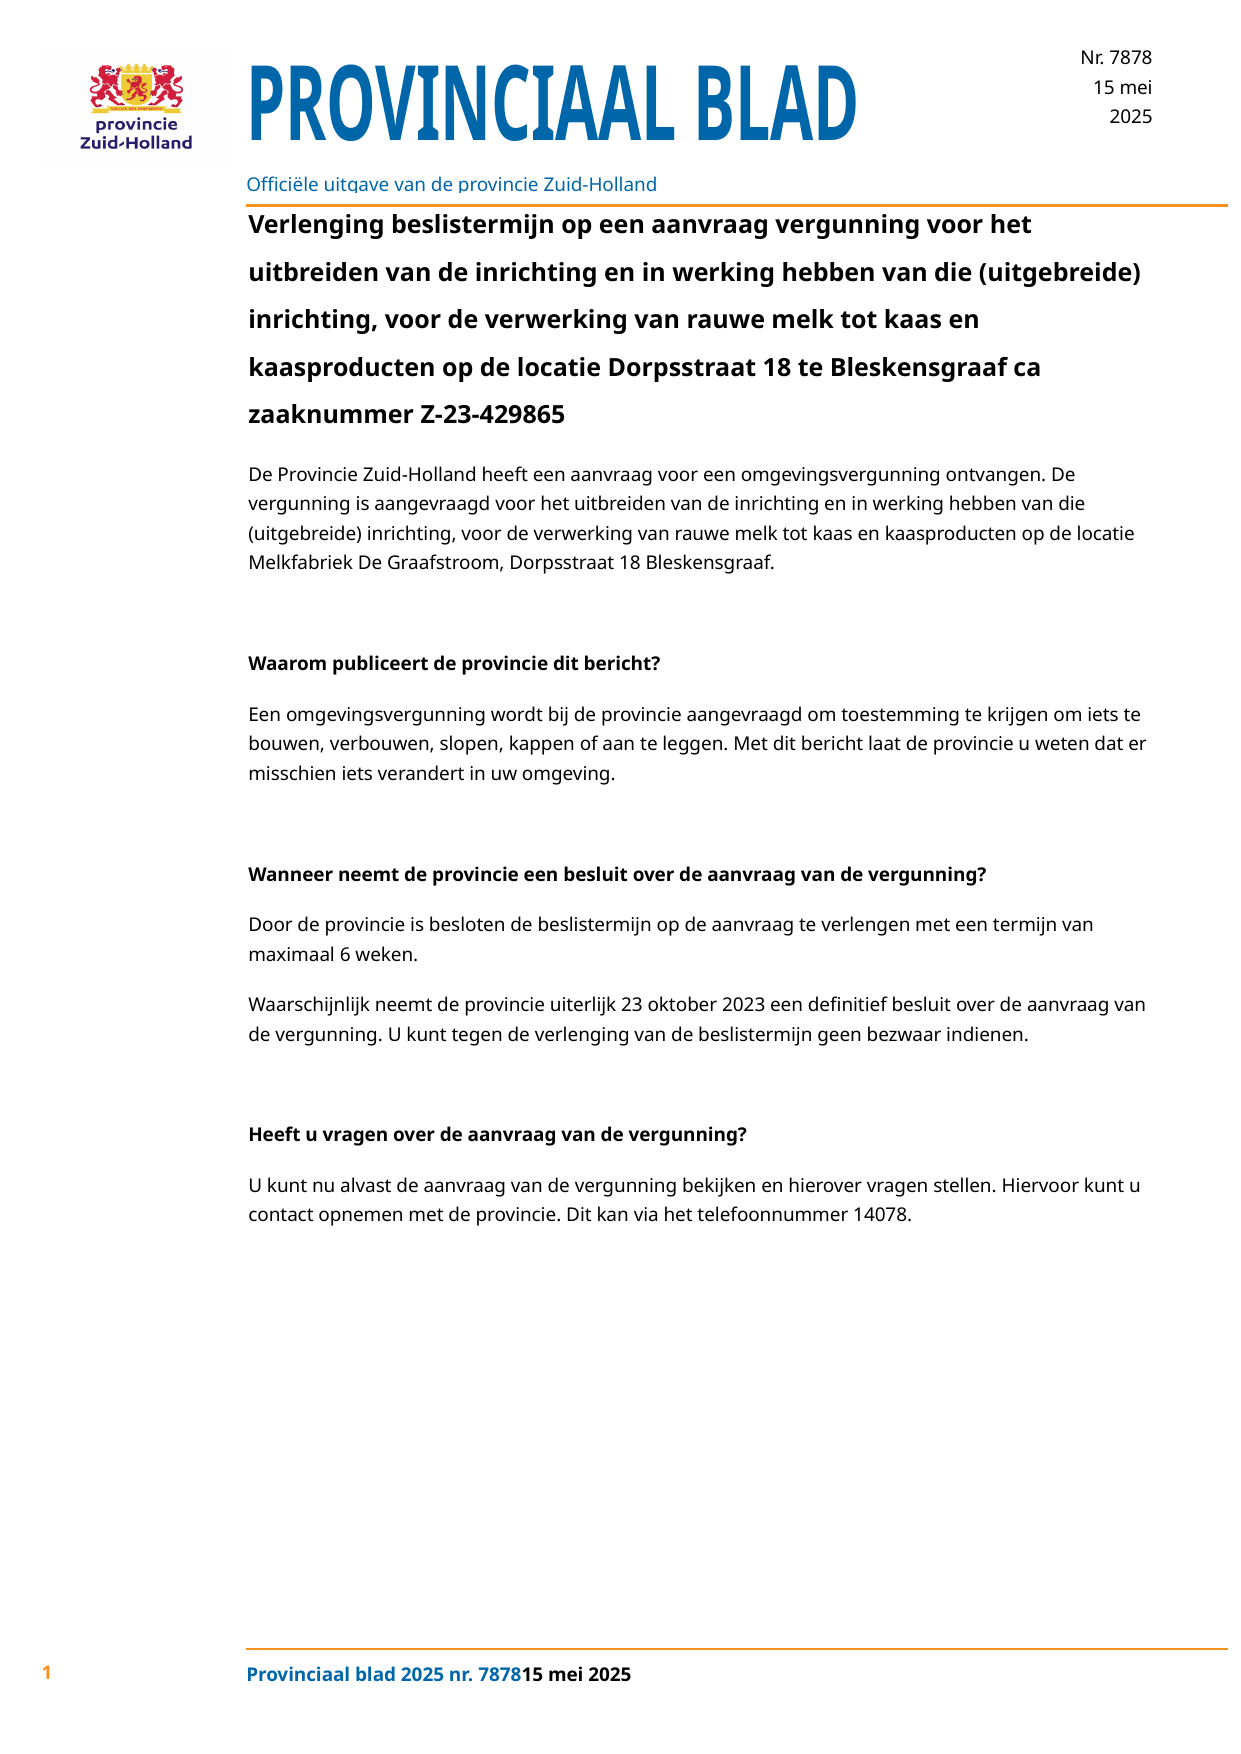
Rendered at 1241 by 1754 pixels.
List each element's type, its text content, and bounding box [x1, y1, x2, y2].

text Waarom publiceert de provincie dit bericht? [248, 650, 1152, 676]
text Waarschijnlijk neemt de provincie uiterlijk 23 oktober 2023 een definitief besluit over de aanvraag van de vergunning. U kunt tegen de verlenging van de beslistermijn geen bezwaar indienen. [248, 991, 1152, 1046]
text Een omgevingsvergunning wordt bij de provincie aangevraagd om toestemming te krijgen om iets te bouwen, verbouwen, slopen, kappen of aan te leggen. Met dit bericht laat de provincie u weten dat er misschien iets verandert in uw omgeving. [248, 701, 1152, 786]
text U kunt nu alvast de aanvraag van de vergunning bekijken en hierover vragen stellen. Hiervoor kunt u contact opnemen met de provincie. Dit kan via het telefoonnummer 14078. [248, 1172, 1152, 1227]
text Verlenging beslistermijn op een aanvraag vergunning voor het uitbreiden van de inrichting en in werking hebben van die (uitgebreide) inrichting, voor de verwerking van rauwe melk tot kaas en kaasproducten op de locatie Dorpsstraat 18 te Bleskensgraaf ca zaaknummer Z-23-429865 [248, 207, 1152, 431]
picture [41, 47, 231, 172]
text Wanneer neemt de provincie een besluit over de aanvraag van de vergunning? [248, 861, 1152, 886]
text De Provincie Zuid-Holland heeft een aanvraag voor een omgevingsvergunning ontvangen. De vergunning is aangevraagd voor het uitbreiden van de inrichting en in werking hebben van die (uitgebreide) inrichting, voor de verwerking van rauwe melk tot kaas en kaasproducten op de locatie Melkfabriek De Graafstroom, Dorpsstraat 18 Bleskensgraaf. [248, 461, 1152, 575]
text Heeft u vragen over de aanvraag van de vergunning? [248, 1122, 1152, 1147]
text Door de provincie is besloten de beslistermijn op de aanvraag te verlengen met een termijn van maximaal 6 weken. [248, 911, 1152, 966]
